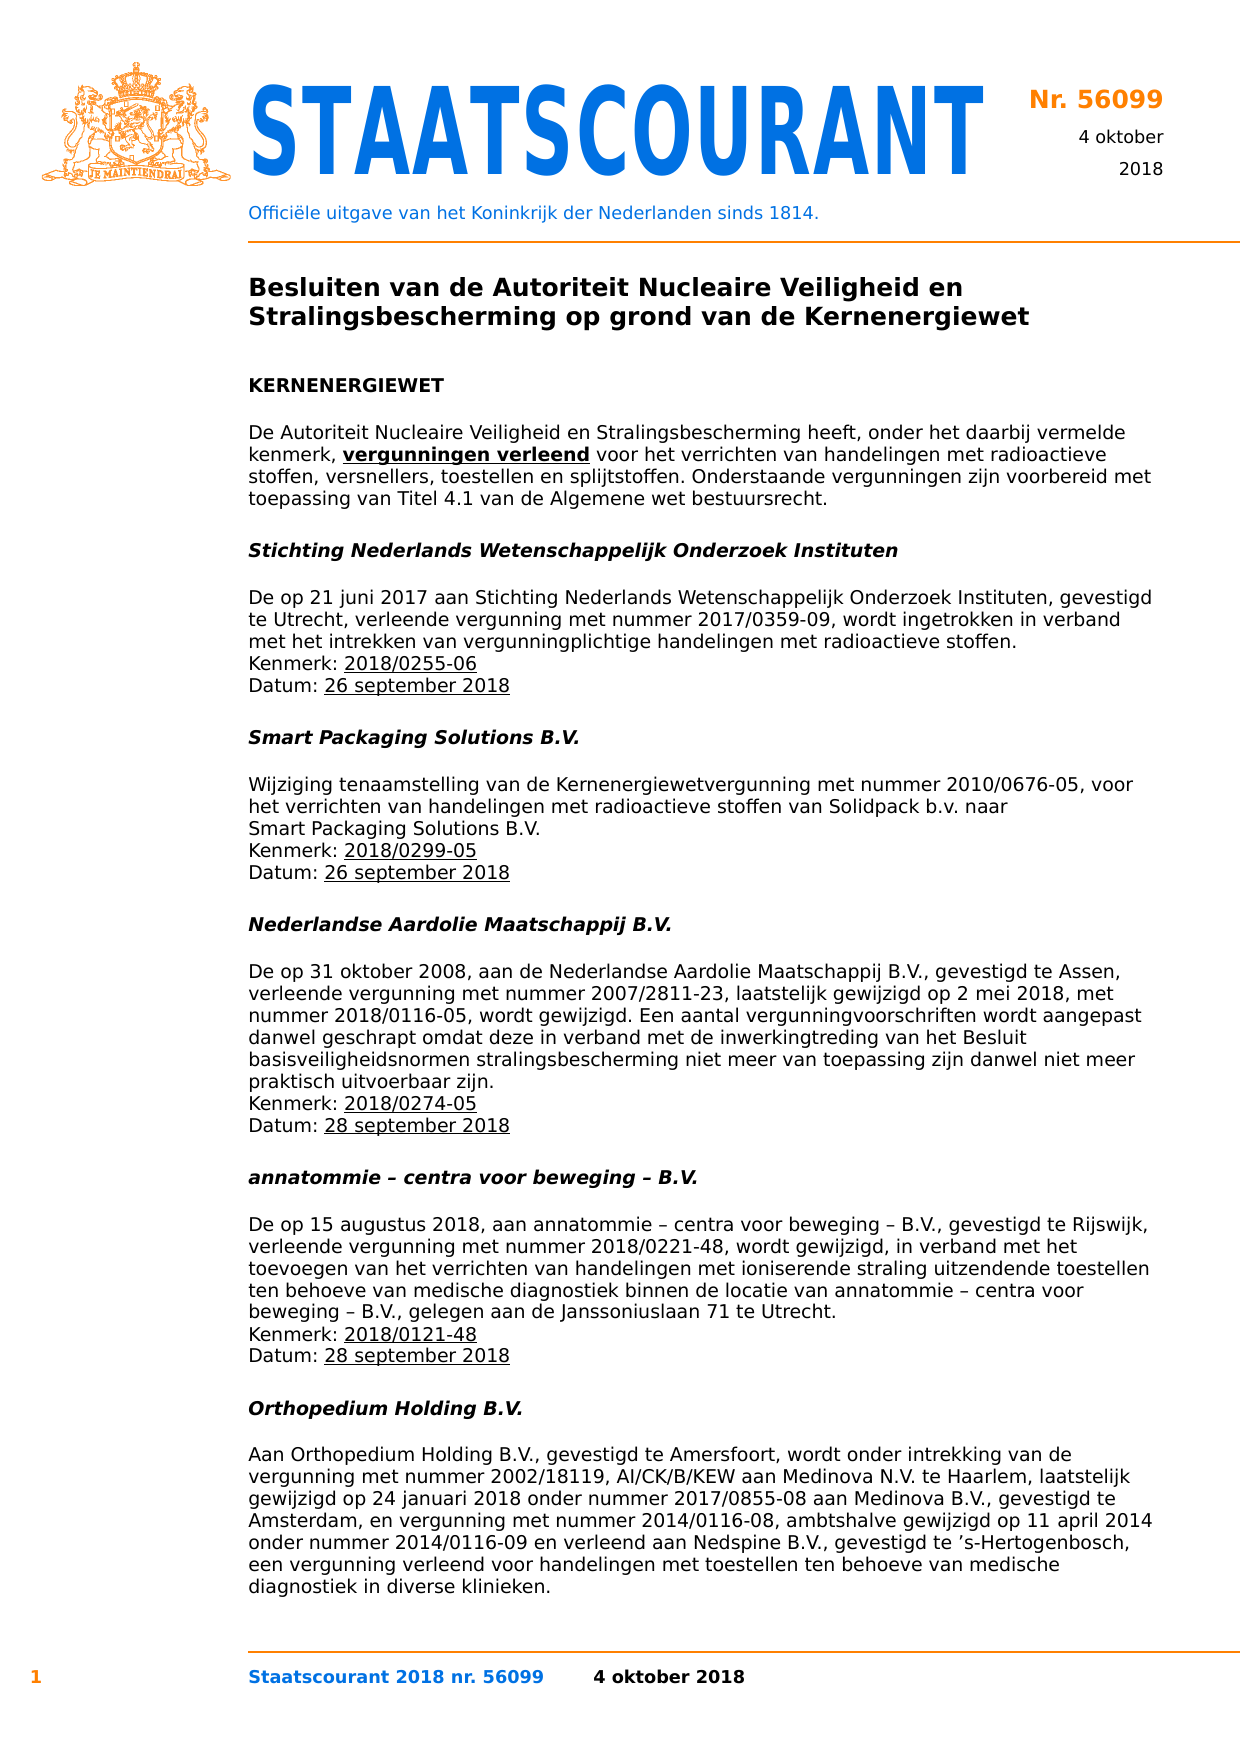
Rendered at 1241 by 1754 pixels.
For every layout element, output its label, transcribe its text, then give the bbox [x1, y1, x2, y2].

text Kenmerk: 2018/0274-05 [248, 1093, 1163, 1114]
text Datum: 28 september 2018 [248, 1114, 1163, 1137]
text het verrichten van handelingen met radioactieve stoffen van Solidpack b.v. naar [248, 796, 1163, 818]
text De op 31 oktober 2008, aan de Nederlandse Aardolie Maatschappij B.V., gevestigd te Assen, verleende vergunning met nummer 2007/2811-23, laatstelijk gewijzigd op 2 mei 2018, met nummer 2018/0116-05, wordt gewijzigd. Een aantal vergunningvoorschriften wordt aangepast danwel geschrapt omdat deze in verband met de inwerkingtreding van het Besluit basisveiligheidsnormen stralingsbescherming niet meer van toepassing zijn danwel niet meer praktisch uitvoerbaar zijn. [248, 961, 1163, 1093]
subtitle KERNENERGIEWET [248, 375, 1163, 397]
text Datum: 26 september 2018 [248, 675, 1163, 697]
text Aan Orthopedium Holding B.V., gevestigd te Amersfoort, wordt onder intrekking van de vergunning met nummer 2002/18119, AI/CK/B/KEW aan Medinova N.V. te Haarlem, laatstelijk gewijzigd op 24 januari 2018 onder nummer 2017/0855-08 aan Medinova B.V., gevestigd te Amsterdam, en vergunning met nummer 2014/0116-08, ambtshalve gewijzigd op 11 april 2014 onder nummer 2014/0116-09 en verleend aan Nedspine B.V., gevestigd te ’s-Hertogenbosch, een vergunning verleend voor handelingen met toestellen ten behoeve van medische diagnostiek in diverse klinieken. [248, 1444, 1163, 1598]
table_header Nr. 56099 [998, 62, 1240, 121]
table_cell 4 oktober [998, 121, 1240, 153]
table_header STAATSCOURANT [248, 62, 998, 203]
table_header [25, 62, 248, 241]
text De op 21 juni 2017 aan Stichting Nederlands Wetenschappelijk Onderzoek Instituten, gevestigd te Utrecht, verleende vergunning met nummer 2017/0359-09, wordt ingetrokken in verband met het intrekken van vergunningplichtige handelingen met radioactieve stoffen. [248, 587, 1163, 653]
text Smart Packaging Solutions B.V. [248, 818, 1163, 840]
subtitle Stichting Nederlands Wetenschappelijk Onderzoek Instituten [248, 540, 1163, 562]
text Kenmerk: 2018/0299-05 [248, 840, 1163, 862]
subtitle Orthopedium Holding B.V. [248, 1397, 1163, 1419]
text Datum: 28 september 2018 [248, 1345, 1163, 1367]
subtitle annatommie – centra voor beweging – B.V. [248, 1167, 1163, 1188]
text Kenmerk: 2018/0255-06 [248, 653, 1163, 675]
text De op 15 augustus 2018, aan annatommie – centra voor beweging – B.V., gevestigd te Rijswijk, verleende vergunning met nummer 2018/0221-48, wordt gewijzigd, in verband met het toevoegen van het verrichten van handelingen met ioniserende straling uitzendende toestellen ten behoeve van medische diagnostiek binnen de locatie van annatommie – centra voor beweging – B.V., gelegen aan de Janssoniuslaan 71 te Utrecht. [248, 1213, 1163, 1323]
picture [41, 62, 231, 186]
text Datum: 26 september 2018 [248, 862, 1163, 884]
subtitle Nederlandse Aardolie Maatschappij B.V. [248, 914, 1163, 936]
table_cell 2018 [998, 153, 1240, 203]
text Wijziging tenaamstelling van de Kernenergiewetvergunning met nummer 2010/0676-05, voor [248, 774, 1163, 796]
text De Autoriteit Nucleaire Veiligheid en Stralingsbescherming heeft, onder het daarbij vermelde kenmerk, vergunningen verleend voor het verrichten van handelingen met radioactieve stoffen, versnellers, toestellen en splijtstoffen. Onderstaande vergunningen zijn voorbereid met toepassing van Titel 4.1 van de Algemene wet bestuursrecht. [248, 422, 1163, 510]
table_cell Officiële uitgave van het Koninkrijk der Nederlanden sinds 1814. [248, 203, 1240, 241]
subtitle Smart Packaging Solutions B.V. [248, 727, 1163, 749]
subtitle Besluiten van de Autoriteit Nucleaire Veiligheid en Stralingsbescherming op grond van de Kernenergiewet [248, 273, 1163, 331]
text Kenmerk: 2018/0121-48 [248, 1323, 1163, 1345]
